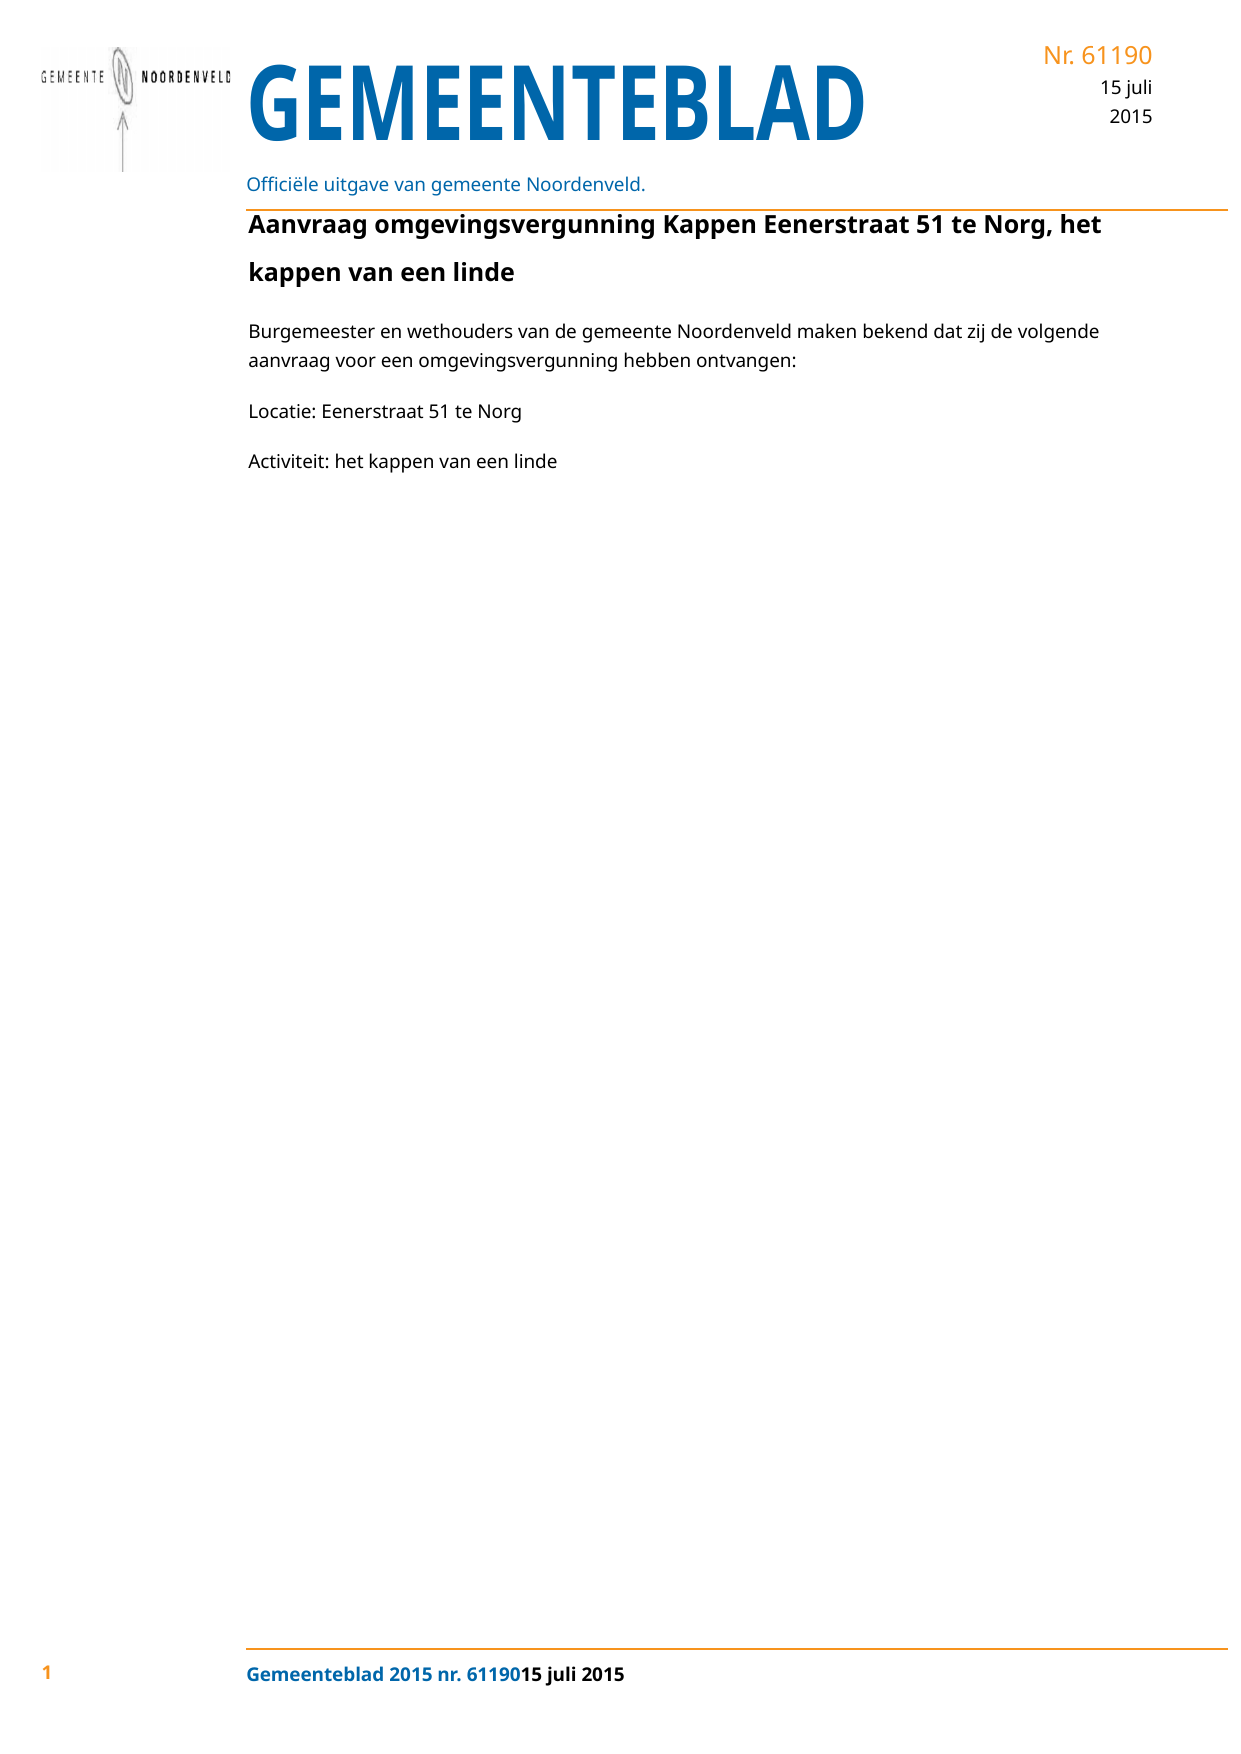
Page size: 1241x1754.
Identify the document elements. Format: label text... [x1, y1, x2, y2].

text Activiteit: het kappen van een linde [248, 448, 1152, 474]
text Burgemeester en wethouders van de gemeente Noordenveld maken bekend dat zij de volgende aanvraag voor een omgevingsvergunning hebben ontvangen: [248, 318, 1152, 373]
text Aanvraag omgevingsvergunning Kappen Eenerstraat 51 te Norg, het kappen van een linde [248, 211, 1152, 288]
picture [41, 47, 231, 172]
text Locatie: Eenerstraat 51 te Norg [248, 398, 1152, 424]
